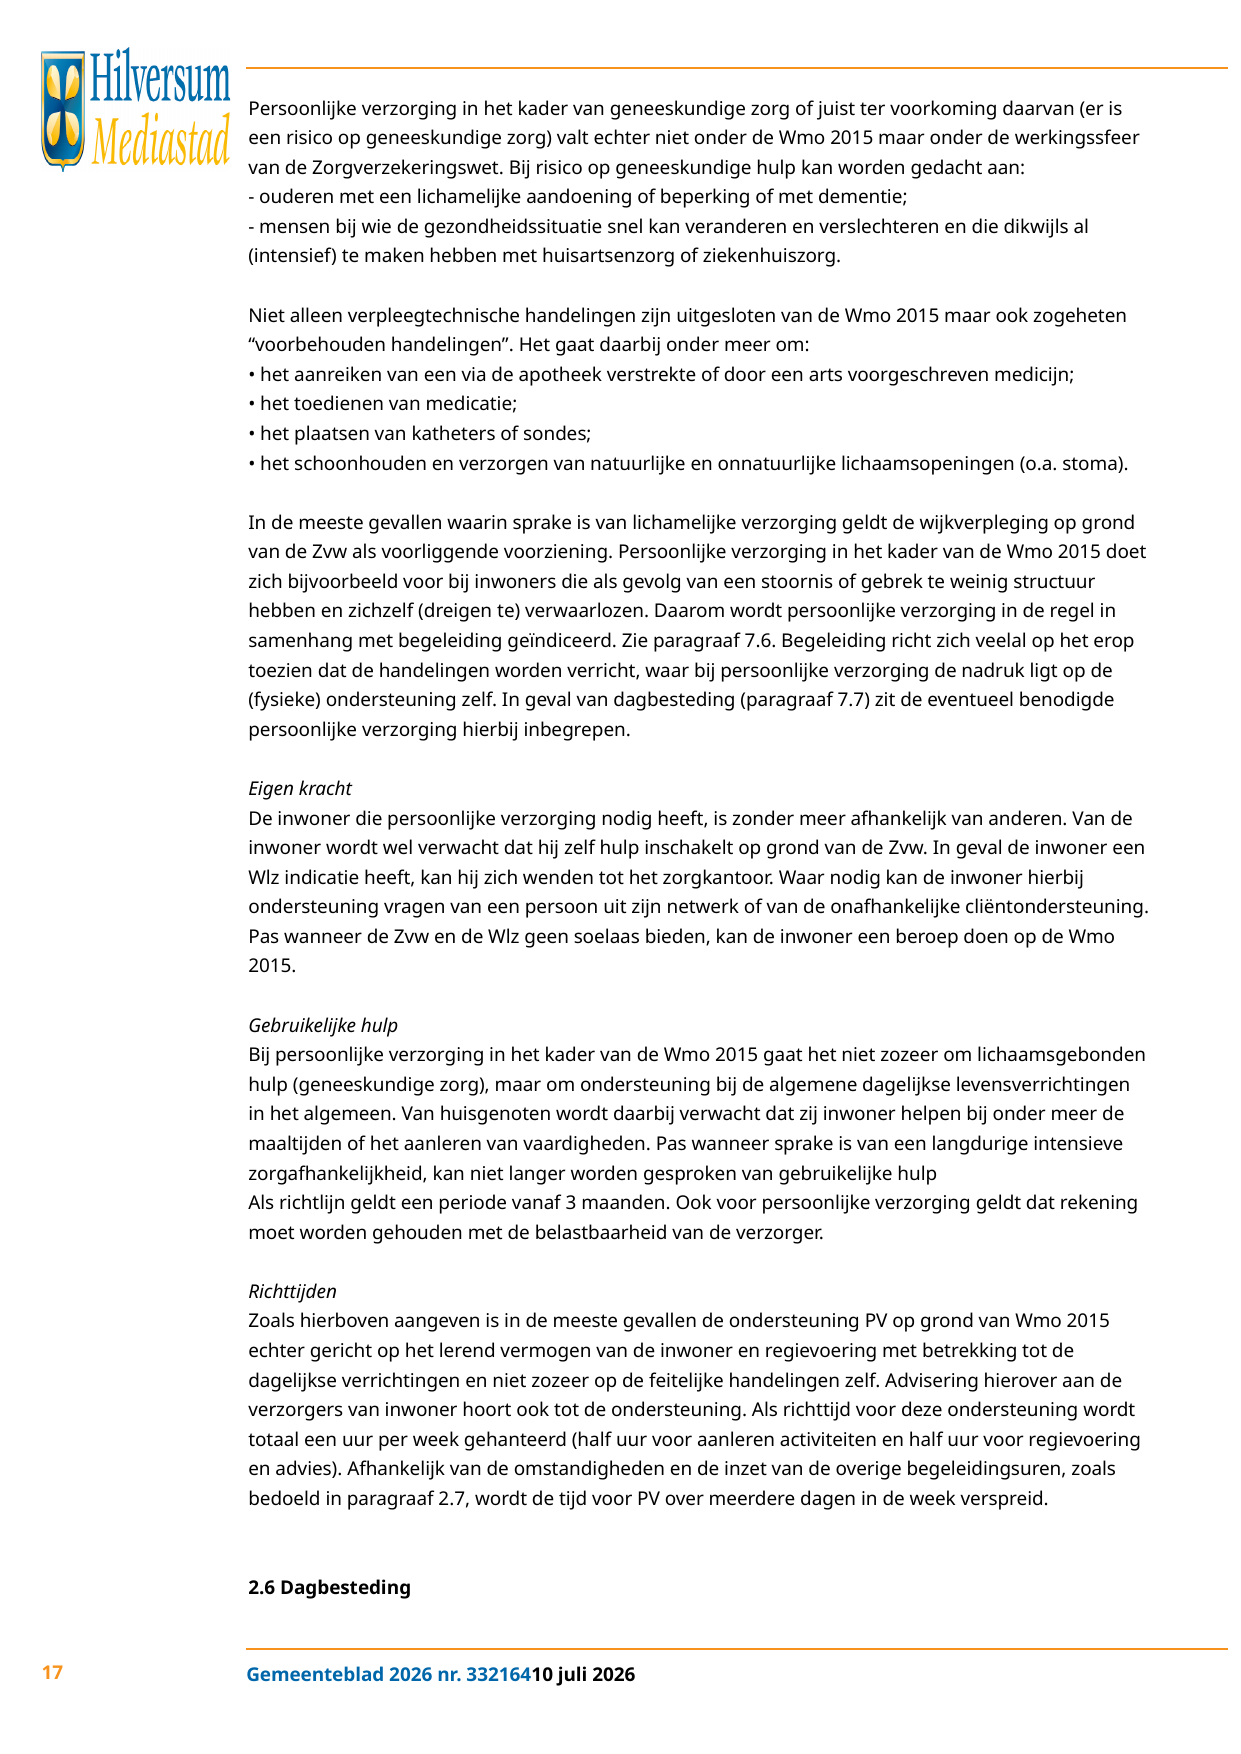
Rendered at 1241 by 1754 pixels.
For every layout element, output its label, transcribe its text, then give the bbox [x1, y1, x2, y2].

text • het toedienen van medicatie; [248, 391, 1152, 416]
text Persoonlijke verzorging in het kader van geneeskundige zorg of juist ter voorkoming daarvan (er is een risico op geneeskundige zorg) valt echter niet onder de Wmo 2015 maar onder de werkingssfeer van de Zorgverzekeringswet. Bij risico op geneeskundige hulp kan worden gedacht aan: [248, 95, 1152, 180]
picture [41, 47, 231, 172]
text Niet alleen verpleegtechnische handelingen zijn uitgesloten van de Wmo 2015 maar ook zogeheten “voorbehouden handelingen”. Het gaat daarbij onder meer om: [248, 302, 1152, 357]
text • het aanreiken van een via de apotheek verstrekte of door een arts voorgeschreven medicijn; [248, 361, 1152, 387]
text Richttijden [248, 1278, 1152, 1304]
text • het schoonhouden en verzorgen van natuurlijke en onnatuurlijke lichaamsopeningen (o.a. stoma). [248, 450, 1152, 476]
text 2.6 Dagbesteding [248, 1574, 1152, 1600]
text Zoals hierboven aangeven is in de meeste gevallen de ondersteuning PV op grond van Wmo 2015 echter gericht op het lerend vermogen van de inwoner en regievoering met betrekking tot de dagelijkse verrichtingen en niet zozeer op de feitelijke handelingen zelf. Advisering hierover aan de verzorgers van inwoner hoort ook tot de ondersteuning. Als richttijd voor deze ondersteuning wordt totaal een uur per week gehanteerd (half uur voor aanleren activiteiten en half uur voor regievoering en advies). Afhankelijk van de omstandigheden en de inzet van de overige begeleidingsuren, zoals bedoeld in paragraaf 2.7, wordt de tijd voor PV over meerdere dagen in de week verspreid. [248, 1308, 1152, 1511]
text De inwoner die persoonlijke verzorging nodig heeft, is zonder meer afhankelijk van anderen. Van de inwoner wordt wel verwacht dat hij zelf hulp inschakelt op grond van de Zvw. In geval de inwoner een Wlz indicatie heeft, kan hij zich wenden tot het zorgkantoor. Waar nodig kan de inwoner hierbij ondersteuning vragen van een persoon uit zijn netwerk of van de onafhankelijke cliëntondersteuning. Pas wanneer de Zvw en de Wlz geen soelaas bieden, kan de inwoner een beroep doen op de Wmo 2015. [248, 805, 1152, 978]
text - mensen bij wie de gezondheidssituatie snel kan veranderen en verslechteren en die dikwijls al (intensief) te maken hebben met huisartsenzorg of ziekenhuiszorg. [248, 213, 1152, 268]
text - ouderen met een lichamelijke aandoening of beperking of met dementie; [248, 183, 1152, 209]
text In de meeste gevallen waarin sprake is van lichamelijke verzorging geldt de wijkverpleging op grond van de Zvw als voorliggende voorziening. Persoonlijke verzorging in het kader van de Wmo 2015 doet zich bijvoorbeeld voor bij inwoners die als gevolg van een stoornis of gebrek te weinig structuur hebben en zichzelf (dreigen te) verwaarlozen. Daarom wordt persoonlijke verzorging in de regel in samenhang met begeleiding geïndiceerd. Zie paragraaf 7.6. Begeleiding richt zich veelal op het erop toezien dat de handelingen worden verricht, waar bij persoonlijke verzorging de nadruk ligt op de (fysieke) ondersteuning zelf. In geval van dagbesteding (paragraaf 7.7) zit de eventueel benodigde persoonlijke verzorging hierbij inbegrepen. [248, 509, 1152, 742]
text Als richtlijn geldt een periode vanaf 3 maanden. Ook voor persoonlijke verzorging geldt dat rekening moet worden gehouden met de belastbaarheid van de verzorger. [248, 1189, 1152, 1245]
text Gebruikelijke hulp [248, 1012, 1152, 1038]
text Eigen kracht [248, 775, 1152, 801]
text Bij persoonlijke verzorging in het kader van de Wmo 2015 gaat het niet zozeer om lichaamsgebonden hulp (geneeskundige zorg), maar om ondersteuning bij de algemene dagelijkse levensverrichtingen in het algemeen. Van huisgenoten wordt daarbij verwacht dat zij inwoner helpen bij onder meer de maaltijden of het aanleren van vaardigheden. Pas wanneer sprake is van een langdurige intensieve zorgafhankelijkheid, kan niet langer worden gesproken van gebruikelijke hulp [248, 1041, 1152, 1186]
text • het plaatsen van katheters of sondes; [248, 420, 1152, 446]
